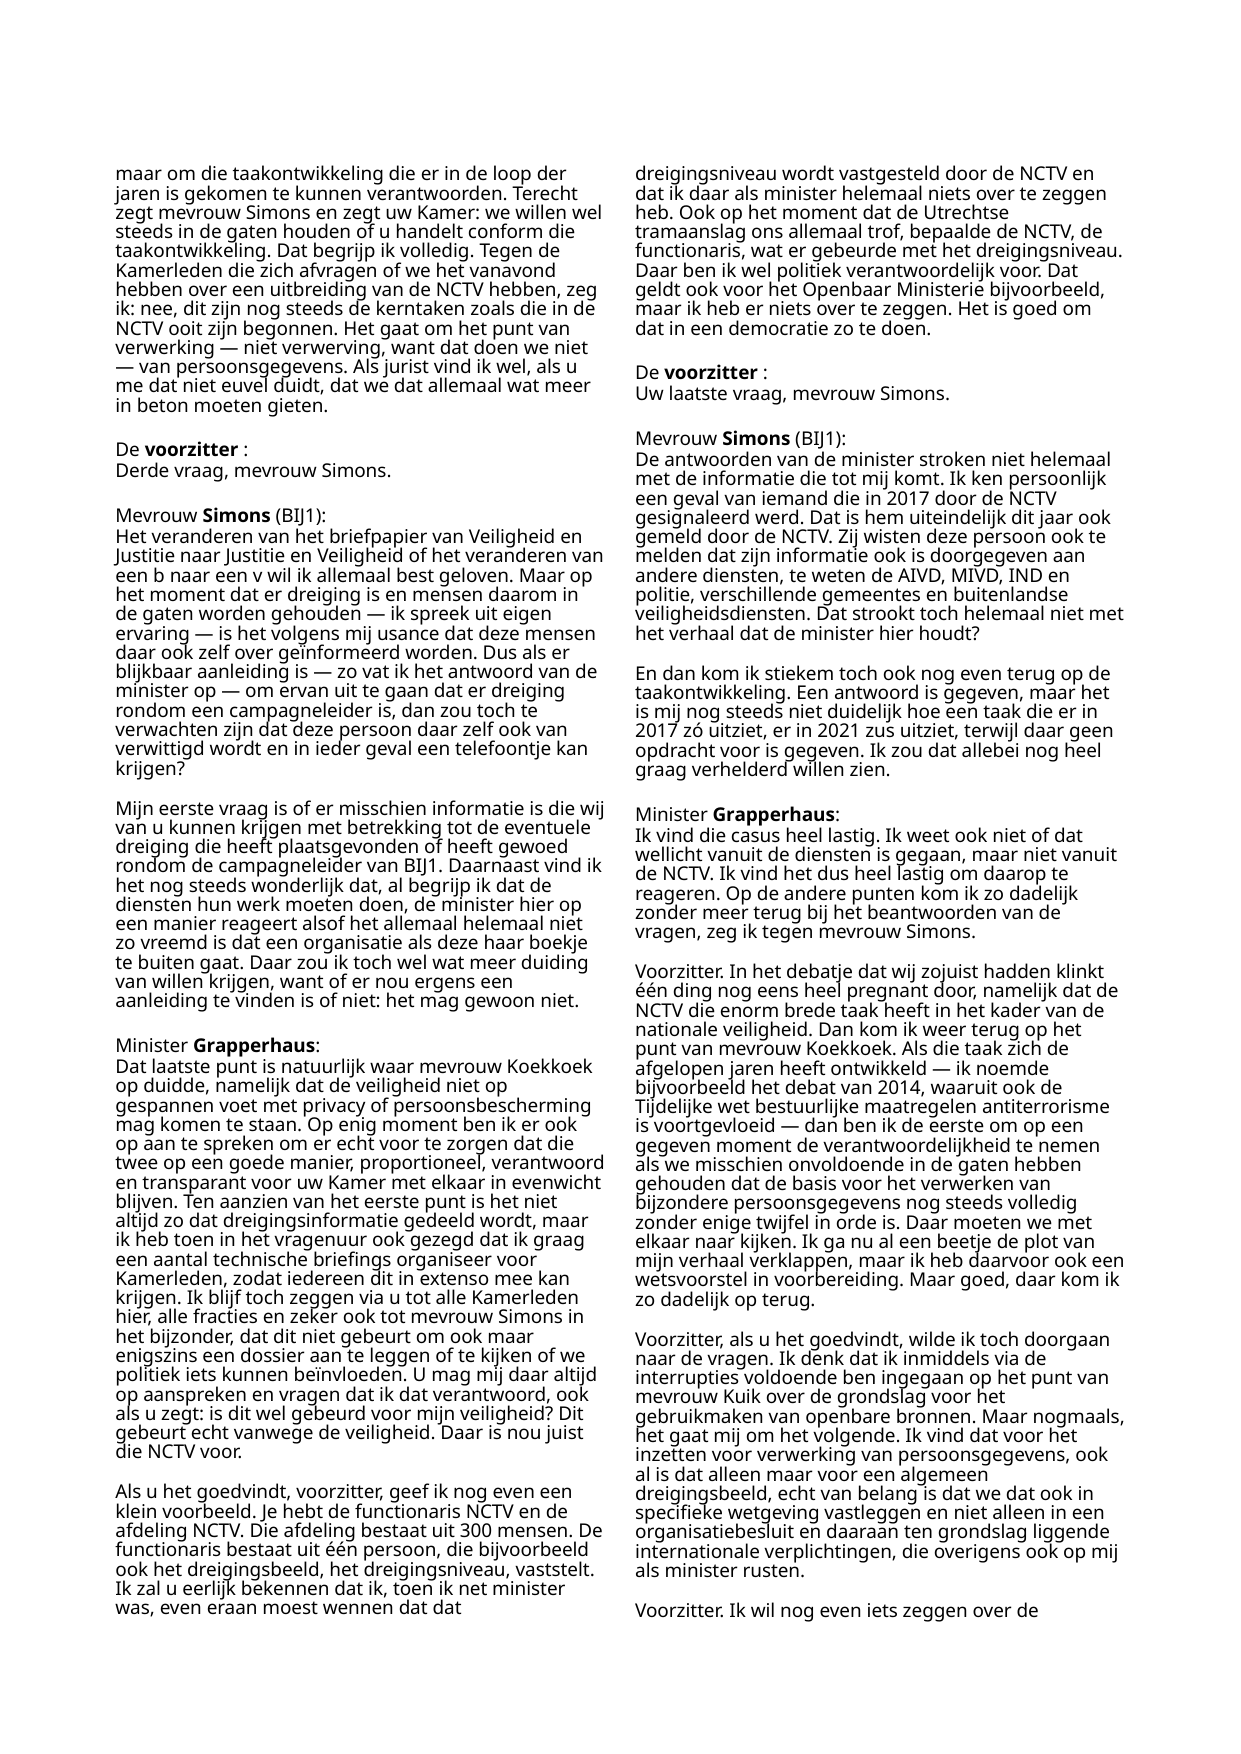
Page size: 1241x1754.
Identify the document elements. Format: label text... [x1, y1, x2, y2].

text De voorzitter : [115, 437, 605, 462]
text Ik vind die casus heel lastig. Ik weet ook niet of dat wellicht vanuit de diensten is gegaan, maar niet vanuit de NCTV. Ik vind het dus heel lastig om daarop te reageren. Op de andere punten kom ik zo dadelijk zonder meer terug bij het beantwoorden van de vragen, zeg ik tegen mevrouw Simons. [635, 827, 1125, 942]
text En dan kom ik stiekem toch ook nog even terug op de taakontwikkeling. Een antwoord is gegeven, maar het is mij nog steeds niet duidelijk hoe een taak die er in 2017 zó uitziet, er in 2021 zus uitziet, terwijl daar geen opdracht voor is gegeven. Ik zou dat allebei nog heel graag verhelderd willen zien. [635, 664, 1125, 780]
text Dat laatste punt is natuurlijk waar mevrouw Koekkoek op duidde, namelijk dat de veiligheid niet op gespannen voet met privacy of persoonsbescherming mag komen te staan. Op enig moment ben ik er ook op aan te spreken om er echt voor te zorgen dat die twee op een goede manier, proportioneel, verantwoord en transparant voor uw Kamer met elkaar in evenwicht blijven. Ten aanzien van het eerste punt is het niet altijd zo dat dreigingsinformatie gedeeld wordt, maar ik heb toen in het vragenuur ook gezegd dat ik graag een aantal technische briefings organiseer voor Kamerleden, zodat iedereen dit in extenso mee kan krijgen. Ik blijf toch zeggen via u tot alle Kamerleden hier, alle fracties en zeker ook tot mevrouw Simons in het bijzonder, dat dit niet gebeurt om ook maar enigszins een dossier aan te leggen of te kijken of we politiek iets kunnen beïnvloeden. U mag mij daar altijd op aanspreken en vragen dat ik dat verantwoord, ook als u zegt: is dit wel gebeurd voor mijn veiligheid? Dit gebeurt echt vanwege de veiligheid. Daar is nou juist die NCTV voor. [115, 1058, 605, 1463]
text Voorzitter. In het debatje dat wij zojuist hadden klinkt één ding nog eens heel pregnant door, namelijk dat de NCTV die enorm brede taak heeft in het kader van de nationale veiligheid. Dan kom ik weer terug op het punt van mevrouw Koekkoek. Als die taak zich de afgelopen jaren heeft ontwikkeld — ik noemde bijvoorbeeld het debat van 2014, waaruit ook de Tijdelijke wet bestuurlijke maatregelen antiterrorisme is voortgevloeid — dan ben ik de eerste om op een gegeven moment de verantwoordelijkheid te nemen als we misschien onvoldoende in de gaten hebben gehouden dat de basis voor het verwerken van bijzondere persoonsgegevens nog steeds volledig zonder enige twijfel in orde is. Daar moeten we met elkaar naar kijken. Ik ga nu al een beetje de plot van mijn verhaal verklappen, maar ik heb daarvoor ook een wetsvoorstel in voorbereiding. Maar goed, daar kom ik zo dadelijk op terug. [635, 963, 1125, 1310]
text Uw laatste vraag, mevrouw Simons. [635, 385, 1125, 404]
text Derde vraag, mevrouw Simons. [115, 462, 605, 482]
text De voorzitter : [635, 359, 1125, 385]
text Voorzitter. Ik wil nog even iets zeggen over de [635, 1602, 1125, 1621]
text Het veranderen van het briefpapier van Veiligheid en Justitie naar Justitie en Veiligheid of het veranderen van een b naar een v wil ik allemaal best geloven. Maar op het moment dat er dreiging is en mensen daarom in de gaten worden gehouden — ik spreek uit eigen ervaring — is het volgens mij usance dat deze mensen daar ook zelf over geïnformeerd worden. Dus als er blijkbaar aanleiding is — zo vat ik het antwoord van de minister op — om ervan uit te gaan dat er dreiging rondom een campagneleider is, dan zou toch te verwachten zijn dat deze persoon daar zelf ook van verwittigd wordt en in ieder geval een telefoontje kan krijgen? [115, 528, 605, 779]
text dreigingsniveau wordt vastgesteld door de NCTV en dat ik daar als minister helemaal niets over te zeggen heb. Ook op het moment dat de Utrechtse tramaanslag ons allemaal trof, bepaalde de NCTV, de functionaris, wat er gebeurde met het dreigingsniveau. Daar ben ik wel politiek verantwoordelijk voor. Dat geldt ook voor het Openbaar Ministerie bijvoorbeeld, maar ik heb er niets over te zeggen. Het is goed om dat in een democratie zo te doen. [635, 165, 1125, 339]
text De antwoorden van de minister stroken niet helemaal met de informatie die tot mij komt. Ik ken persoonlijk een geval van iemand die in 2017 door de NCTV gesignaleerd werd. Dat is hem uiteindelijk dit jaar ook gemeld door de NCTV. Zij wisten deze persoon ook te melden dat zijn informatie ook is doorgegeven aan andere diensten, te weten de AIVD, MIVD, IND en politie, verschillende gemeentes en buitenlandse veiligheidsdiensten. Dat strookt toch helemaal niet met het verhaal dat de minister hier houdt? [635, 451, 1125, 644]
text maar om die taakontwikkeling die er in de loop der jaren is gekomen te kunnen verantwoorden. Terecht zegt mevrouw Simons en zegt uw Kamer: we willen wel steeds in de gaten houden of u handelt conform die taakontwikkeling. Dat begrijp ik volledig. Tegen de Kamerleden die zich afvragen of we het vanavond hebben over een uitbreiding van de NCTV hebben, zeg ik: nee, dit zijn nog steeds de kerntaken zoals die in de NCTV ooit zijn begonnen. Het gaat om het punt van verwerking — niet verwerving, want dat doen we niet — van persoonsgegevens. Als jurist vind ik wel, als u me dat niet euvel duidt, dat we dat allemaal wat meer in beton moeten gieten. [115, 165, 605, 416]
text Mevrouw Simons (BIJ1): [115, 502, 605, 528]
text Minister Grapperhaus: [635, 801, 1125, 827]
text Voorzitter, als u het goedvindt, wilde ik toch doorgaan naar de vragen. Ik denk dat ik inmiddels via de interrupties voldoende ben ingegaan op het punt van mevrouw Kuik over de grondslag voor het gebruikmaken van openbare bronnen. Maar nogmaals, het gaat mij om het volgende. Ik vind dat voor het inzetten voor verwerking van persoonsgegevens, ook al is dat alleen maar voor een algemeen dreigingsbeeld, echt van belang is dat we dat ook in specifieke wetgeving vastleggen en niet alleen in een organisatiebesluit en daaraan ten grondslag liggende internationale verplichtingen, die overigens ook op mij als minister rusten. [635, 1331, 1125, 1581]
text Minister Grapperhaus: [115, 1032, 605, 1058]
text Als u het goedvindt, voorzitter, geef ik nog even een klein voorbeeld. Je hebt de functionaris NCTV en de afdeling NCTV. Die afdeling bestaat uit 300 mensen. De functionaris bestaat uit één persoon, die bijvoorbeeld ook het dreigingsbeeld, het dreigingsniveau, vaststelt. Ik zal u eerlijk bekennen dat ik, toen ik net minister was, even eraan moest wennen dat dat [115, 1483, 605, 1618]
text Mijn eerste vraag is of er misschien informatie is die wij van u kunnen krijgen met betrekking tot de eventuele dreiging die heeft plaatsgevonden of heeft gewoed rondom de campagneleider van BIJ1. Daarnaast vind ik het nog steeds wonderlijk dat, al begrijp ik dat de diensten hun werk moeten doen, de minister hier op een manier reageert alsof het allemaal helemaal niet zo vreemd is dat een organisatie als deze haar boekje te buiten gaat. Daar zou ik toch wel wat meer duiding van willen krijgen, want of er nou ergens een aanleiding te vinden is of niet: het mag gewoon niet. [115, 799, 605, 1011]
text Mevrouw Simons (BIJ1): [635, 425, 1125, 451]
